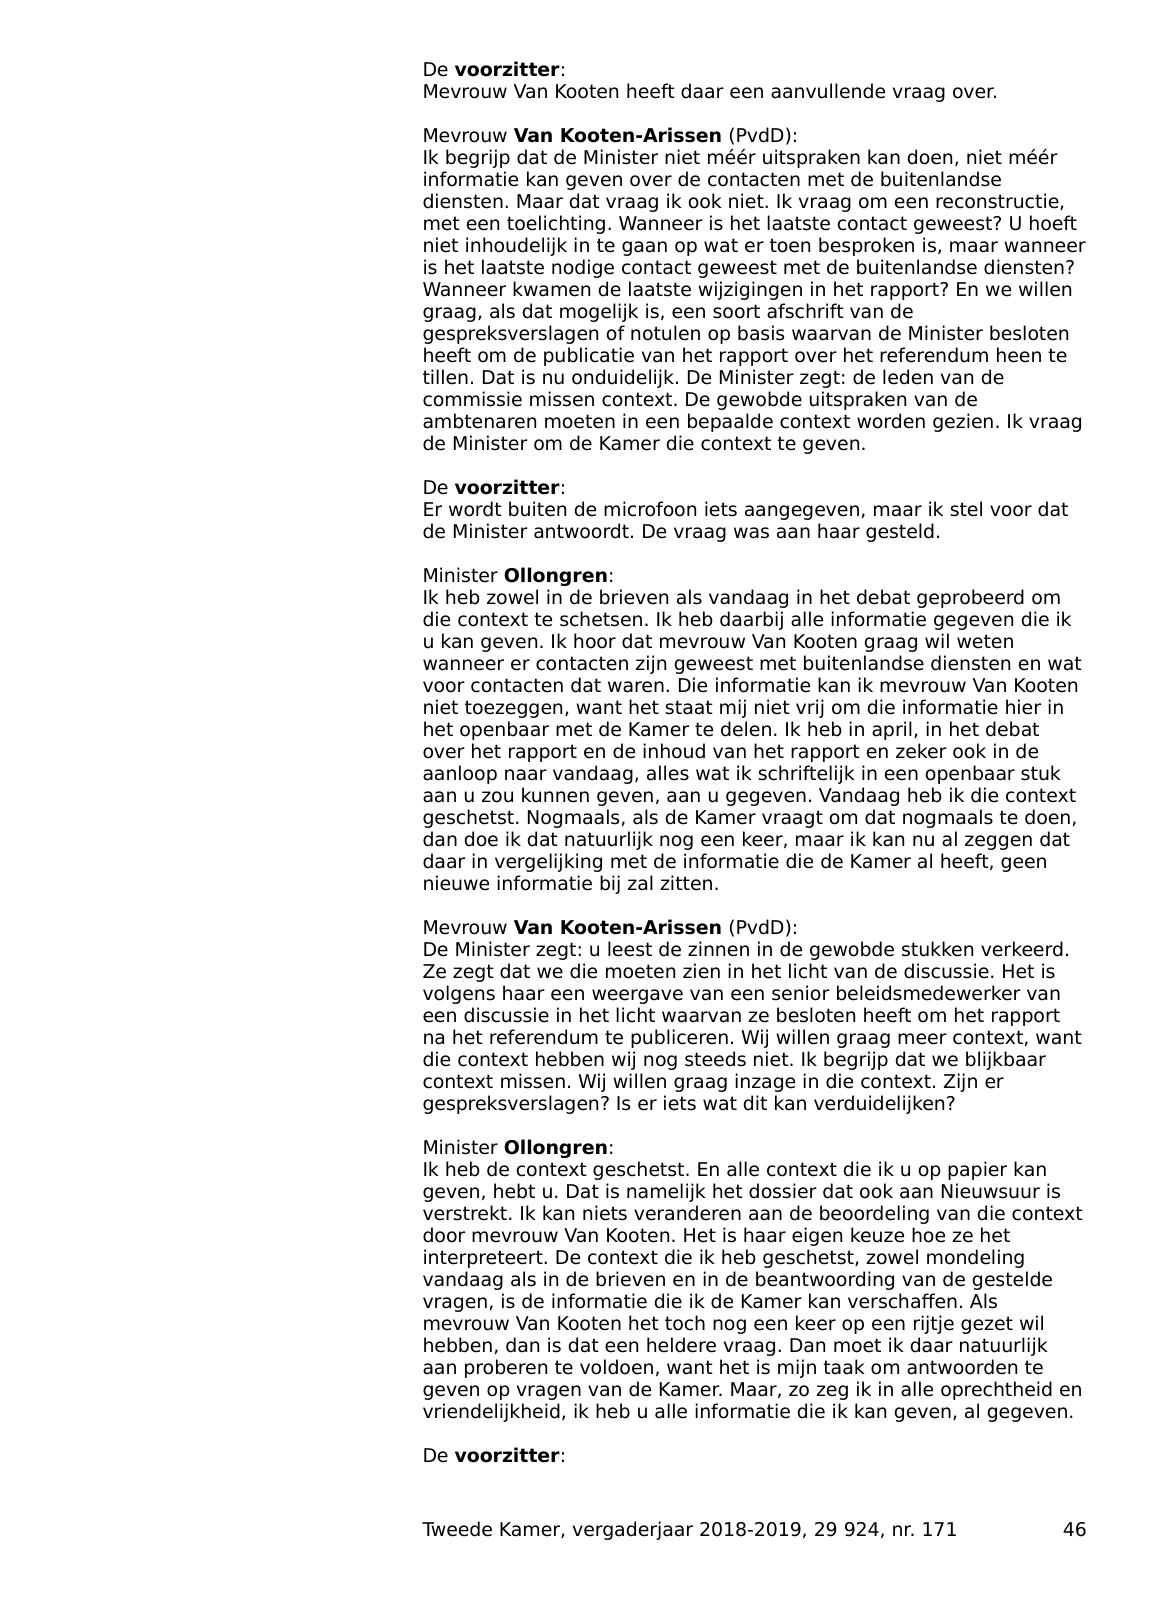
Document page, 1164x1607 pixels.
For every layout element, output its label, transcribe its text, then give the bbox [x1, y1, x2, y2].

text De voorzitter: [422, 477, 1087, 499]
text Mevrouw Van Kooten heeft daar een aanvullende vraag over. [422, 81, 1087, 103]
text Er wordt buiten de microfoon iets aangegeven, maar ik stel voor dat de Minister antwoordt. De vraag was aan haar gesteld. [422, 499, 1087, 543]
text De voorzitter: [422, 59, 1087, 81]
text Minister Ollongren: [422, 565, 1087, 587]
text Mevrouw Van Kooten-Arissen (PvdD): [422, 125, 1087, 147]
text Ik heb zowel in de brieven als vandaag in het debat geprobeerd om die context te schetsen. Ik heb daarbij alle informatie gegeven die ik u kan geven. Ik hoor dat mevrouw Van Kooten graag wil weten wanneer er contacten zijn geweest met buitenlandse diensten en wat voor contacten dat waren. Die informatie kan ik mevrouw Van Kooten niet toezeggen, want het staat mij niet vrij om die informatie hier in het openbaar met de Kamer te delen. Ik heb in april, in het debat over het rapport en de inhoud van het rapport en zeker ook in de aanloop naar vandaag, alles wat ik schriftelijk in een openbaar stuk aan u zou kunnen geven, aan u gegeven. Vandaag heb ik die context geschetst. Nogmaals, als de Kamer vraagt om dat nogmaals te doen, dan doe ik dat natuurlijk nog een keer, maar ik kan nu al zeggen dat daar in vergelijking met de informatie die de Kamer al heeft, geen nieuwe informatie bij zal zitten. [422, 587, 1087, 895]
text De voorzitter: [422, 1445, 1087, 1467]
text Ik begrijp dat de Minister niet méér uitspraken kan doen, niet méér informatie kan geven over de contacten met de buitenlandse diensten. Maar dat vraag ik ook niet. Ik vraag om een reconstructie, met een toelichting. Wanneer is het laatste contact geweest? U hoeft niet inhoudelijk in te gaan op wat er toen besproken is, maar wanneer is het laatste nodige contact geweest met de buitenlandse diensten? Wanneer kwamen de laatste wijzigingen in het rapport? En we willen graag, als dat mogelijk is, een soort afschrift van de gespreksverslagen of notulen op basis waarvan de Minister besloten heeft om de publicatie van het rapport over het referendum heen te tillen. Dat is nu onduidelijk. De Minister zegt: de leden van de commissie missen context. De gewobde uitspraken van de ambtenaren moeten in een bepaalde context worden gezien. Ik vraag de Minister om de Kamer die context te geven. [422, 147, 1087, 455]
text Minister Ollongren: [422, 1137, 1087, 1159]
text Ik heb de context geschetst. En alle context die ik u op papier kan geven, hebt u. Dat is namelijk het dossier dat ook aan Nieuwsuur is verstrekt. Ik kan niets veranderen aan de beoordeling van die context door mevrouw Van Kooten. Het is haar eigen keuze hoe ze het interpreteert. De context die ik heb geschetst, zowel mondeling vandaag als in de brieven en in de beantwoording van de gestelde vragen, is de informatie die ik de Kamer kan verschaffen. Als mevrouw Van Kooten het toch nog een keer op een rijtje gezet wil hebben, dan is dat een heldere vraag. Dan moet ik daar natuurlijk aan proberen te voldoen, want het is mijn taak om antwoorden te geven op vragen van de Kamer. Maar, zo zeg ik in alle oprechtheid en vriendelijkheid, ik heb u alle informatie die ik kan geven, al gegeven. [422, 1159, 1087, 1423]
text De Minister zegt: u leest de zinnen in de gewobde stukken verkeerd. Ze zegt dat we die moeten zien in het licht van de discussie. Het is volgens haar een weergave van een senior beleidsmedewerker van een discussie in het licht waarvan ze besloten heeft om het rapport na het referendum te publiceren. Wij willen graag meer context, want die context hebben wij nog steeds niet. Ik begrijp dat we blijkbaar context missen. Wij willen graag inzage in die context. Zijn er gespreksverslagen? Is er iets wat dit kan verduidelijken? [422, 939, 1087, 1115]
text Mevrouw Van Kooten-Arissen (PvdD): [422, 917, 1087, 939]
